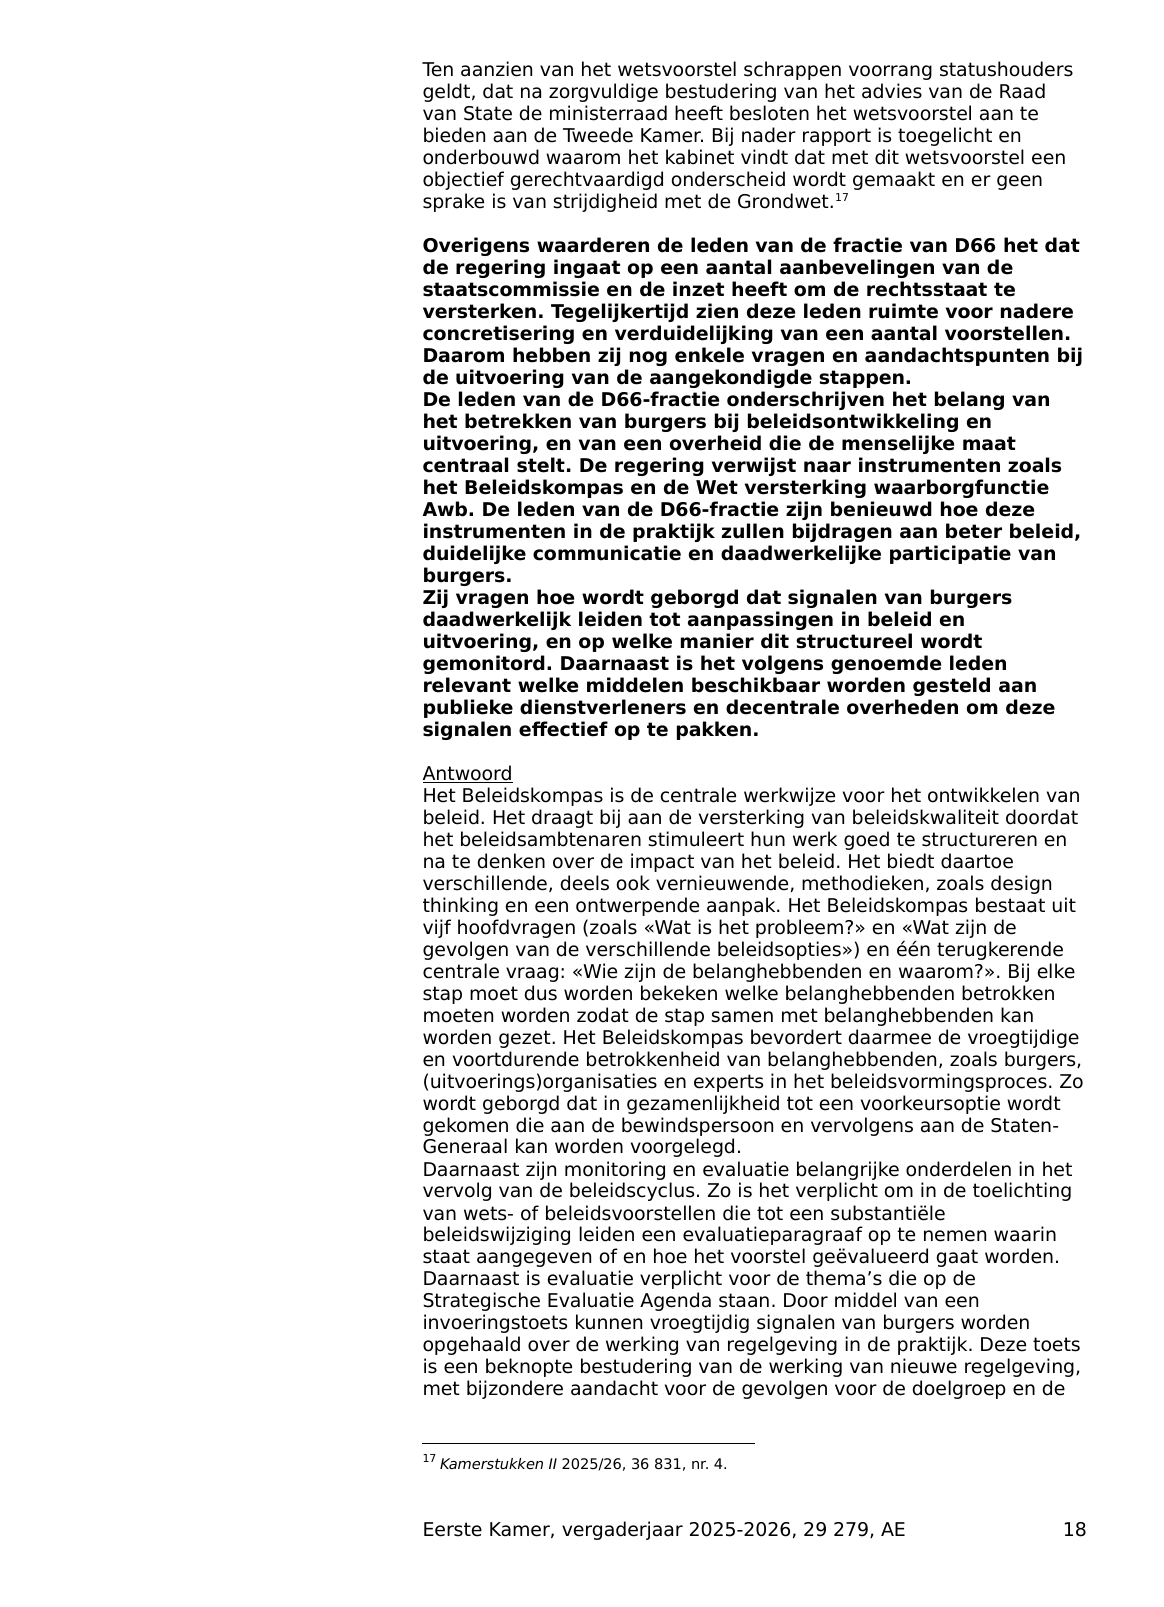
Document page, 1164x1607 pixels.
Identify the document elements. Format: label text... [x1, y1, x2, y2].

text Zij vragen hoe wordt geborgd dat signalen van burgers daadwerkelijk leiden tot aanpassingen in beleid en uitvoering, en op welke manier dit structureel wordt gemonitord. Daarnaast is het volgens genoemde leden relevant welke middelen beschikbaar worden gesteld aan publieke dienstverleners en decentrale overheden om deze signalen effectief op te pakken. [422, 587, 1087, 741]
text De leden van de D66-fractie onderschrijven het belang van het betrekken van burgers bij beleidsontwikkeling en uitvoering, en van een overheid die de menselijke maat centraal stelt. De regering verwijst naar instrumenten zoals het Beleidskompas en de Wet versterking waarborgfunctie Awb. De leden van de D66-fractie zijn benieuwd hoe deze instrumenten in de praktijk zullen bijdragen aan beter beleid, duidelijke communicatie en daadwerkelijke participatie van burgers. [422, 389, 1087, 587]
text Het Beleidskompas is de centrale werkwijze voor het ontwikkelen van beleid. Het draagt bij aan de versterking van beleidskwaliteit doordat het beleidsambtenaren stimuleert hun werk goed te structureren en na te denken over de impact van het beleid. Het biedt daartoe verschillende, deels ook vernieuwende, methodieken, zoals design thinking en een ontwerpende aanpak. Het Beleidskompas bestaat uit vijf hoofdvragen (zoals «Wat is het probleem?» en «Wat zijn de gevolgen van de verschillende beleidsopties») en één terugkerende centrale vraag: «Wie zijn de belanghebbenden en waarom?». Bij elke stap moet dus worden bekeken welke belanghebbenden betrokken moeten worden zodat de stap samen met belanghebbenden kan worden gezet. Het Beleidskompas bevordert daarmee de vroegtijdige en voortdurende betrokkenheid van belanghebbenden, zoals burgers, (uitvoerings)organisaties en experts in het beleidsvormingsproces. Zo wordt geborgd dat in gezamenlijkheid tot een voorkeursoptie wordt gekomen die aan de bewindspersoon en vervolgens aan de Staten-Generaal kan worden voorgelegd. [422, 785, 1087, 1158]
text Ten aanzien van het wetsvoorstel schrappen voorrang statushouders geldt, dat na zorgvuldige bestudering van het advies van de Raad van State de ministerraad heeft besloten het wetsvoorstel aan te bieden aan de Tweede Kamer. Bij nader rapport is toegelicht en onderbouwd waarom het kabinet vindt dat met dit wetsvoorstel een objectief gerechtvaardigd onderscheid wordt gemaakt en er geen sprake is van strijdigheid met de Grondwet. [422, 59, 1087, 213]
text Kamerstukken II 2025/26, 36 831, nr. 4. [422, 1452, 1087, 1474]
text Daarnaast zijn monitoring en evaluatie belangrijke onderdelen in het vervolg van de beleidscyclus. Zo is het verplicht om in de toelichting van wets- of beleidsvoorstellen die tot een substantiële beleidswijziging leiden een evaluatieparagraaf op te nemen waarin staat aangegeven of en hoe het voorstel geëvalueerd gaat worden. Daarnaast is evaluatie verplicht voor de thema’s die op de Strategische Evaluatie Agenda staan. Door middel van een invoeringstoets kunnen vroegtijdig signalen van burgers worden opgehaald over de werking van regelgeving in de praktijk. Deze toets is een beknopte bestudering van de werking van nieuwe regelgeving, met bijzondere aandacht voor de gevolgen voor de doelgroep en de [422, 1158, 1087, 1400]
text Antwoord [422, 763, 1087, 785]
text Overigens waarderen de leden van de fractie van D66 het dat de regering ingaat op een aantal aanbevelingen van de staatscommissie en de inzet heeft om de rechtsstaat te versterken. Tegelijkertijd zien deze leden ruimte voor nadere concretisering en verduidelijking van een aantal voorstellen. Daarom hebben zij nog enkele vragen en aandachtspunten bij de uitvoering van de aangekondigde stappen. [422, 235, 1087, 389]
